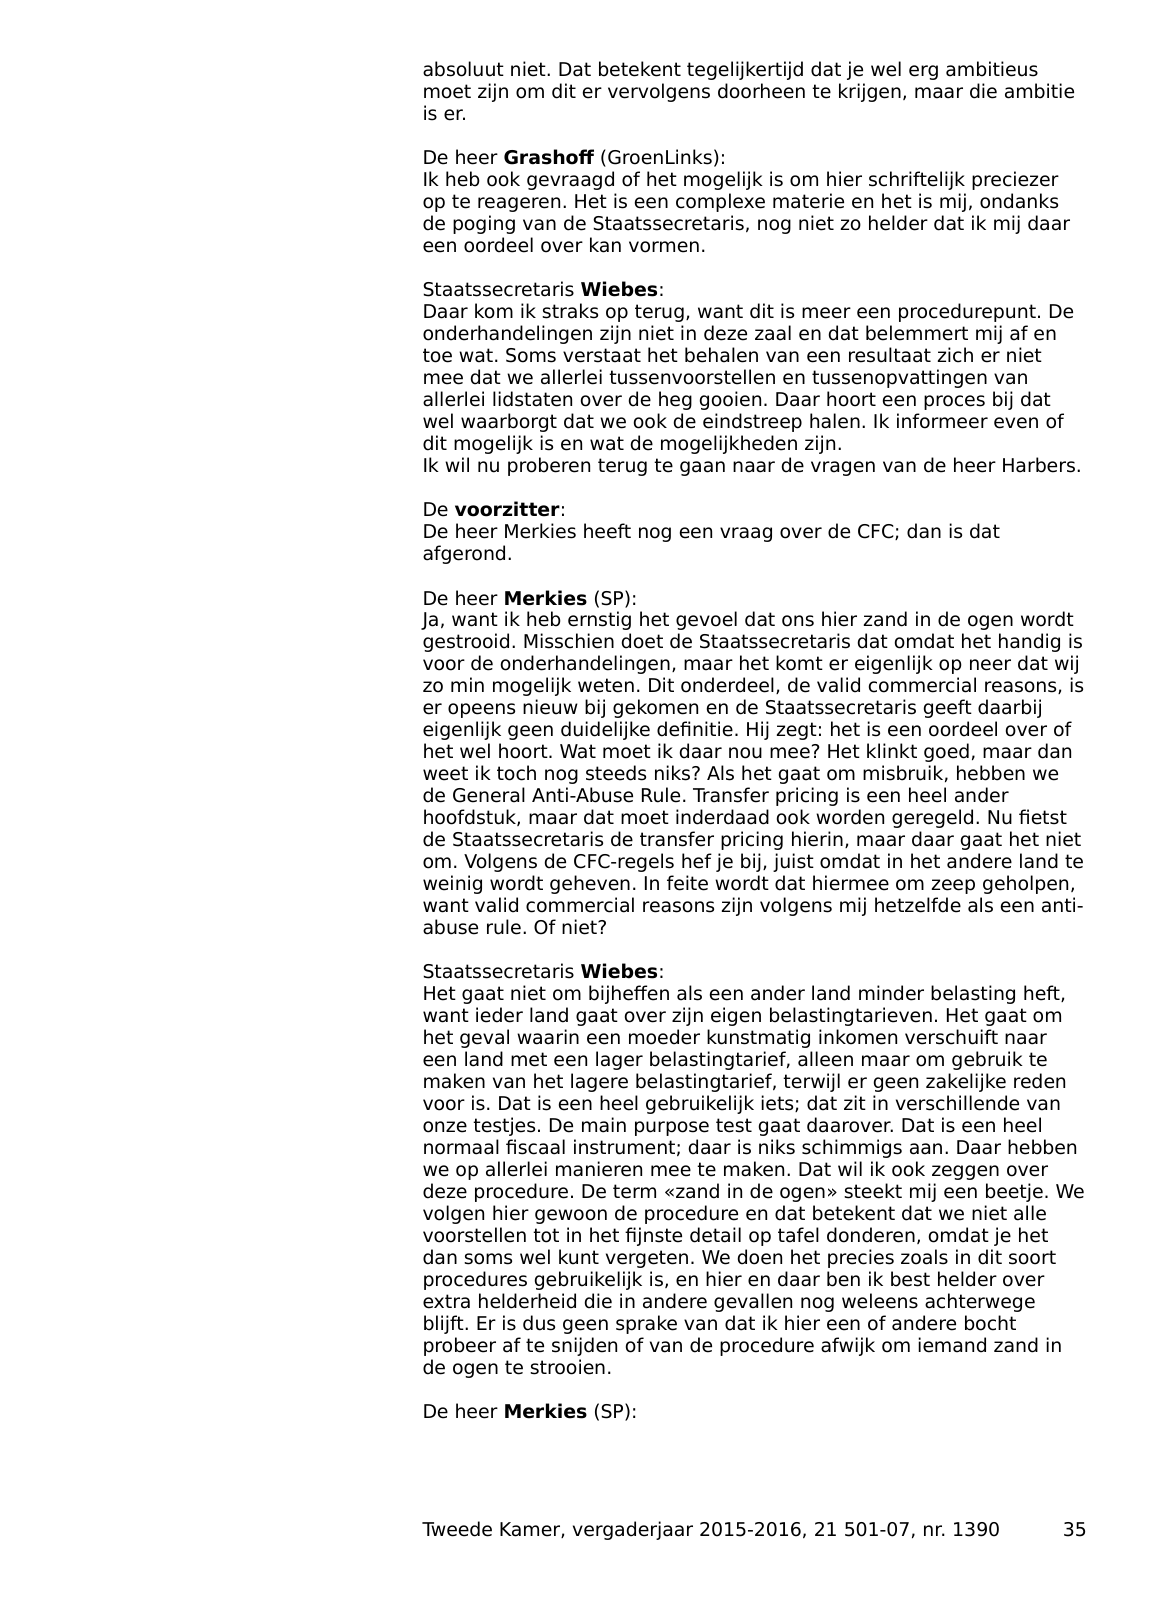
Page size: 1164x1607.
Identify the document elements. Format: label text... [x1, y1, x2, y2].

text De heer Merkies (SP): [422, 1401, 1087, 1423]
text Het gaat niet om bijheffen als een ander land minder belasting heft, want ieder land gaat over zijn eigen belastingtarieven. Het gaat om het geval waarin een moeder kunstmatig inkomen verschuift naar een land met een lager belastingtarief, alleen maar om gebruik te maken van het lagere belastingtarief, terwijl er geen zakelijke reden voor is. Dat is een heel gebruikelijk iets; dat zit in verschillende van onze testjes. De main purpose test gaat daarover. Dat is een heel normaal fiscaal instrument; daar is niks schimmigs aan. Daar hebben we op allerlei manieren mee te maken. Dat wil ik ook zeggen over deze procedure. De term «zand in de ogen» steekt mij een beetje. We volgen hier gewoon de procedure en dat betekent dat we niet alle voorstellen tot in het fijnste detail op tafel donderen, omdat je het dan soms wel kunt vergeten. We doen het precies zoals in dit soort procedures gebruikelijk is, en hier en daar ben ik best helder over extra helderheid die in andere gevallen nog weleens achterwege blijft. Er is dus geen sprake van dat ik hier een of andere bocht probeer af te snijden of van de procedure afwijk om iemand zand in de ogen te strooien. [422, 983, 1087, 1379]
text Staatssecretaris Wiebes: [422, 279, 1087, 301]
text De heer Grashoff (GroenLinks): [422, 147, 1087, 169]
text absoluut niet. Dat betekent tegelijkertijd dat je wel erg ambitieus moet zijn om dit er vervolgens doorheen te krijgen, maar die ambitie is er. [422, 59, 1087, 125]
text Ik wil nu proberen terug te gaan naar de vragen van de heer Harbers. [422, 455, 1087, 477]
text Daar kom ik straks op terug, want dit is meer een procedurepunt. De onderhandelingen zijn niet in deze zaal en dat belemmert mij af en toe wat. Soms verstaat het behalen van een resultaat zich er niet mee dat we allerlei tussenvoorstellen en tussenopvattingen van allerlei lidstaten over de heg gooien. Daar hoort een proces bij dat wel waarborgt dat we ook de eindstreep halen. Ik informeer even of dit mogelijk is en wat de mogelijkheden zijn. [422, 301, 1087, 455]
text De voorzitter: [422, 499, 1087, 521]
text De heer Merkies (SP): [422, 587, 1087, 609]
text Ja, want ik heb ernstig het gevoel dat ons hier zand in de ogen wordt gestrooid. Misschien doet de Staatssecretaris dat omdat het handig is voor de onderhandelingen, maar het komt er eigenlijk op neer dat wij zo min mogelijk weten. Dit onderdeel, de valid commercial reasons, is er opeens nieuw bij gekomen en de Staatssecretaris geeft daarbij eigenlijk geen duidelijke definitie. Hij zegt: het is een oordeel over of het wel hoort. Wat moet ik daar nou mee? Het klinkt goed, maar dan weet ik toch nog steeds niks? Als het gaat om misbruik, hebben we de General Anti-Abuse Rule. Transfer pricing is een heel ander hoofdstuk, maar dat moet inderdaad ook worden geregeld. Nu fietst de Staatssecretaris de transfer pricing hierin, maar daar gaat het niet om. Volgens de CFC-regels hef je bij, juist omdat in het andere land te weinig wordt geheven. In feite wordt dat hiermee om zeep geholpen, want valid commercial reasons zijn volgens mij hetzelfde als een anti-abuse rule. Of niet? [422, 609, 1087, 939]
text Staatssecretaris Wiebes: [422, 961, 1087, 983]
text Ik heb ook gevraagd of het mogelijk is om hier schriftelijk preciezer op te reageren. Het is een complexe materie en het is mij, ondanks de poging van de Staatssecretaris, nog niet zo helder dat ik mij daar een oordeel over kan vormen. [422, 169, 1087, 257]
text De heer Merkies heeft nog een vraag over de CFC; dan is dat afgerond. [422, 521, 1087, 565]
